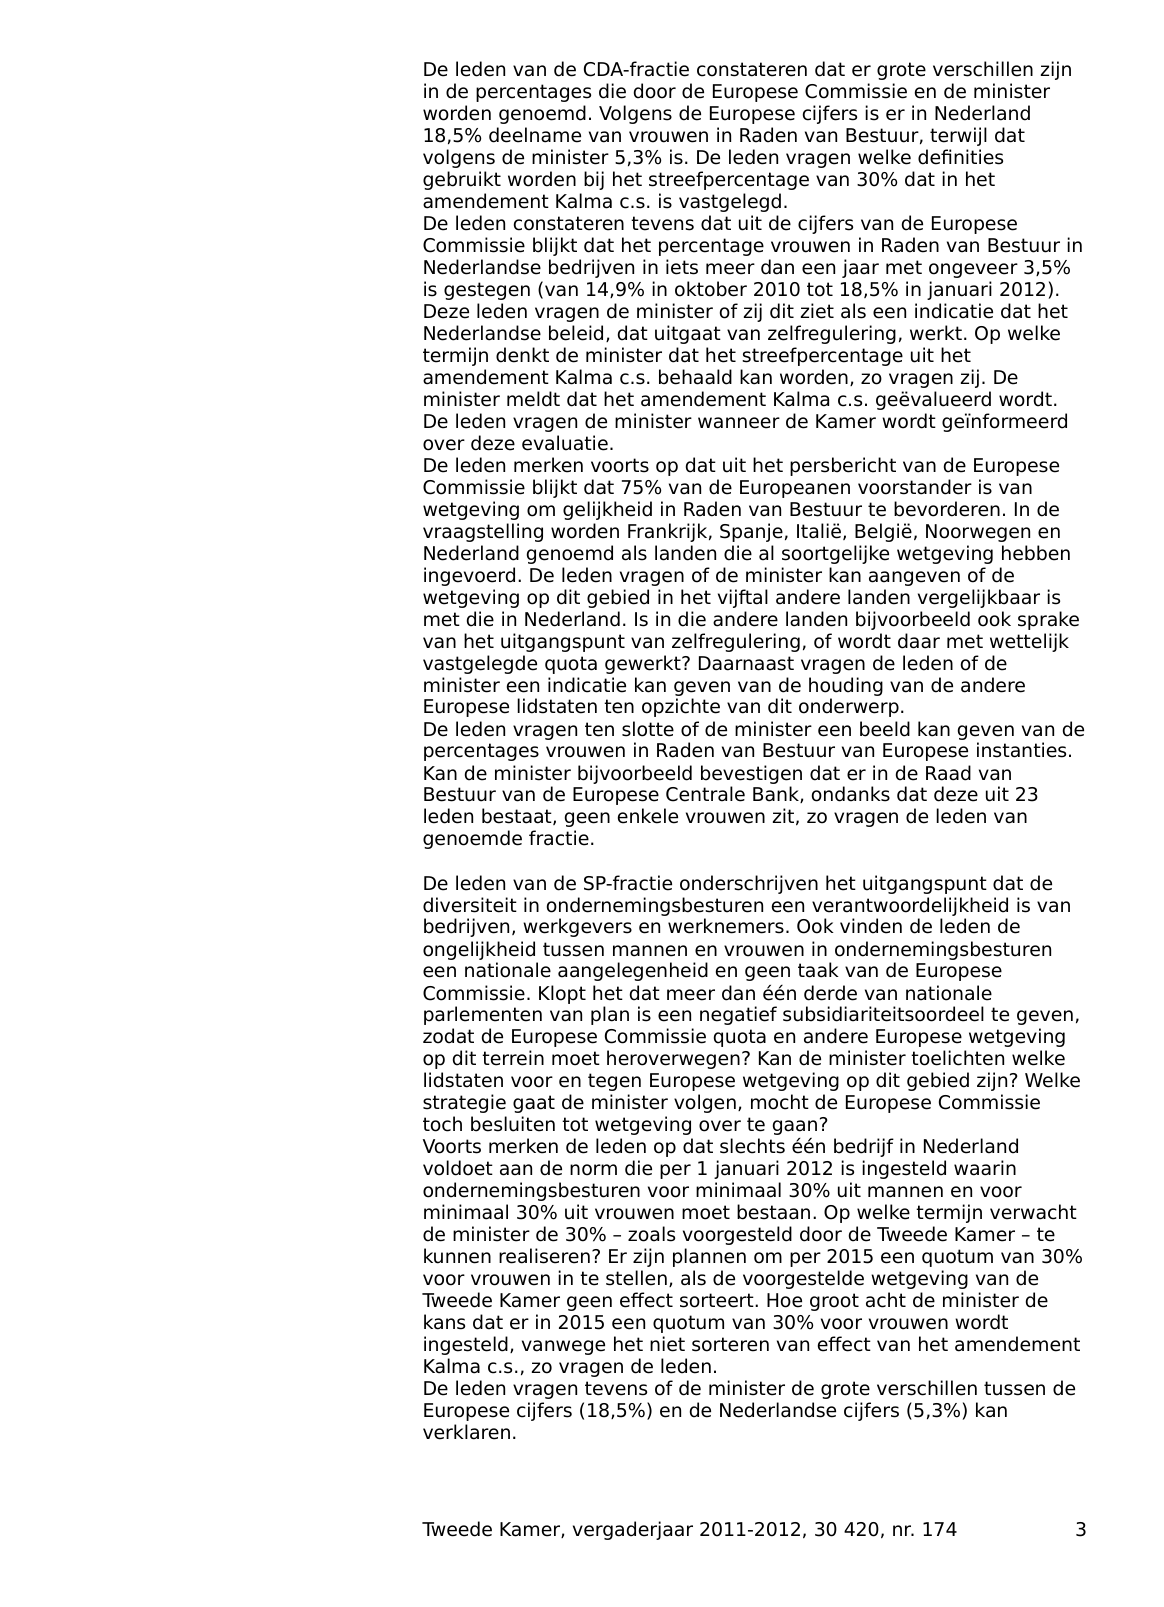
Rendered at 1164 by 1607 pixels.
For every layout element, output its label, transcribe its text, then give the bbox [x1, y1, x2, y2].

text De leden vragen tevens of de minister de grote verschillen tussen de Europese cijfers (18,5%) en de Nederlandse cijfers (5,3%) kan verklaren. [422, 1378, 1087, 1444]
text De leden vragen ten slotte of de minister een beeld kan geven van de percentages vrouwen in Raden van Bestuur van Europese instanties. Kan de minister bijvoorbeeld bevestigen dat er in de Raad van Bestuur van de Europese Centrale Bank, ondanks dat deze uit 23 leden bestaat, geen enkele vrouwen zit, zo vragen de leden van genoemde fractie. [422, 718, 1087, 850]
text De leden merken voorts op dat uit het persbericht van de Europese Commissie blijkt dat 75% van de Europeanen voorstander is van wetgeving om gelijkheid in Raden van Bestuur te bevorderen. In de vraagstelling worden Frankrijk, Spanje, Italië, België, Noorwegen en Nederland genoemd als landen die al soortgelijke wetgeving hebben ingevoerd. De leden vragen of de minister kan aangeven of de wetgeving op dit gebied in het vijftal andere landen vergelijkbaar is met die in Nederland. Is in die andere landen bijvoorbeeld ook sprake van het uitgangspunt van zelfregulering, of wordt daar met wettelijk vastgelegde quota gewerkt? Daarnaast vragen de leden of de minister een indicatie kan geven van de houding van de andere Europese lidstaten ten opzichte van dit onderwerp. [422, 455, 1087, 718]
text De leden constateren tevens dat uit de cijfers van de Europese Commissie blijkt dat het percentage vrouwen in Raden van Bestuur in Nederlandse bedrijven in iets meer dan een jaar met ongeveer 3,5% is gestegen (van 14,9% in oktober 2010 tot 18,5% in januari 2012). Deze leden vragen de minister of zij dit ziet als een indicatie dat het Nederlandse beleid, dat uitgaat van zelfregulering, werkt. Op welke termijn denkt de minister dat het streefpercentage uit het amendement Kalma c.s. behaald kan worden, zo vragen zij. De minister meldt dat het amendement Kalma c.s. geëvalueerd wordt. De leden vragen de minister wanneer de Kamer wordt geïnformeerd over deze evaluatie. [422, 213, 1087, 455]
text De leden van de CDA-fractie constateren dat er grote verschillen zijn in de percentages die door de Europese Commissie en de minister worden genoemd. Volgens de Europese cijfers is er in Nederland 18,5% deelname van vrouwen in Raden van Bestuur, terwijl dat volgens de minister 5,3% is. De leden vragen welke definities gebruikt worden bij het streefpercentage van 30% dat in het amendement Kalma c.s. is vastgelegd. [422, 59, 1087, 213]
text De leden van de SP-fractie onderschrijven het uitgangspunt dat de diversiteit in ondernemingsbesturen een verantwoordelijkheid is van bedrijven, werkgevers en werknemers. Ook vinden de leden de ongelijkheid tussen mannen en vrouwen in ondernemingsbesturen een nationale aangelegenheid en geen taak van de Europese Commissie. Klopt het dat meer dan één derde van nationale parlementen van plan is een negatief subsidiariteitsoordeel te geven, zodat de Europese Commissie quota en andere Europese wetgeving op dit terrein moet heroverwegen? Kan de minister toelichten welke lidstaten voor en tegen Europese wetgeving op dit gebied zijn? Welke strategie gaat de minister volgen, mocht de Europese Commissie toch besluiten tot wetgeving over te gaan? [422, 872, 1087, 1136]
text Voorts merken de leden op dat slechts één bedrijf in Nederland voldoet aan de norm die per 1 januari 2012 is ingesteld waarin ondernemingsbesturen voor minimaal 30% uit mannen en voor minimaal 30% uit vrouwen moet bestaan. Op welke termijn verwacht de minister de 30% – zoals voorgesteld door de Tweede Kamer – te kunnen realiseren? Er zijn plannen om per 2015 een quotum van 30% voor vrouwen in te stellen, als de voorgestelde wetgeving van de Tweede Kamer geen effect sorteert. Hoe groot acht de minister de kans dat er in 2015 een quotum van 30% voor vrouwen wordt ingesteld, vanwege het niet sorteren van effect van het amendement Kalma c.s., zo vragen de leden. [422, 1136, 1087, 1378]
